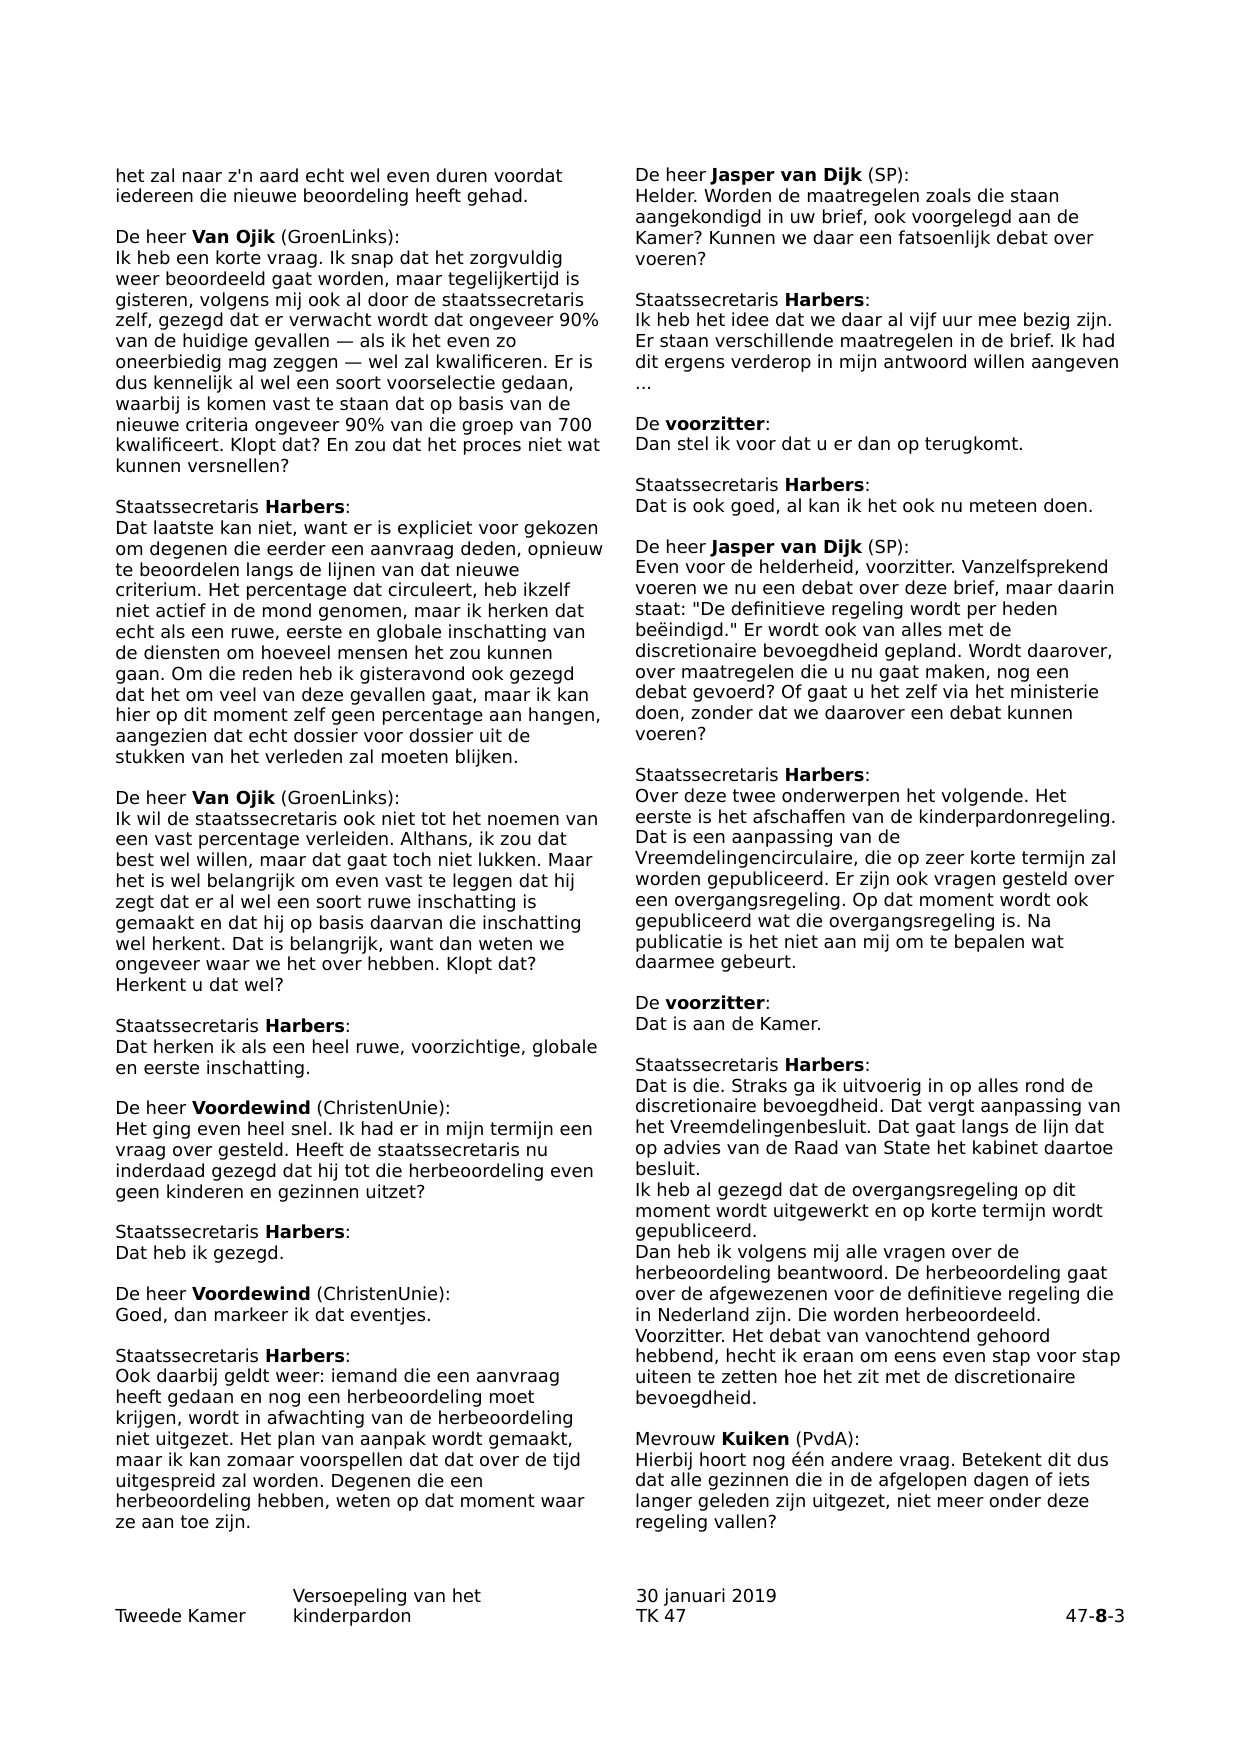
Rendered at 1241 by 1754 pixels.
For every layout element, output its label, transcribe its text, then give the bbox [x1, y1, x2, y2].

text Mevrouw Kuiken (PvdA): [635, 1429, 1125, 1449]
text Dat is ook goed, al kan ik het ook nu meteen doen. [635, 496, 1125, 517]
text Staatssecretaris Harbers: [115, 1222, 605, 1243]
text Voorzitter. Het debat van vanochtend gehoord hebbend, hecht ik eraan om eens even stap voor stap uiteen te zetten hoe het zit met de discretionaire bevoegdheid. [635, 1325, 1125, 1409]
text Staatssecretaris Harbers: [635, 475, 1125, 496]
text Dat is aan de Kamer. [635, 1014, 1125, 1034]
text Even voor de helderheid, voorzitter. Vanzelfsprekend voeren we nu een debat over deze brief, maar daarin staat: "De definitieve regeling wordt per heden beëindigd." Er wordt ook van alles met de discretionaire bevoegdheid gepland. Wordt daarover, over maatregelen die u nu gaat maken, nog een debat gevoerd? Of gaat u het zelf via het ministerie doen, zonder dat we daarover een debat kunnen voeren? [635, 557, 1125, 745]
text Dan heb ik volgens mij alle vragen over de herbeoordeling beantwoord. De herbeoordeling gaat over de afgewezenen voor de definitieve regeling die in Nederland zijn. Die worden herbeoordeeld. [635, 1242, 1125, 1325]
text Het ging even heel snel. Ik had er in mijn termijn een vraag over gesteld. Heeft de staatssecretaris nu inderdaad gezegd dat hij tot die herbeoordeling even geen kinderen en gezinnen uitzet? [115, 1119, 605, 1202]
text Dat heb ik gezegd. [115, 1243, 605, 1264]
text De heer Van Ojik (GroenLinks): [115, 227, 605, 248]
text De heer Voordewind (ChristenUnie): [115, 1284, 605, 1304]
text De heer Voordewind (ChristenUnie): [115, 1098, 605, 1119]
text Dan stel ik voor dat u er dan op terugkomt. [635, 434, 1125, 455]
text Ik heb al gezegd dat de overgangsregeling op dit moment wordt uitgewerkt en op korte termijn wordt gepubliceerd. [635, 1179, 1125, 1242]
text Staatssecretaris Harbers: [635, 289, 1125, 310]
text Over deze twee onderwerpen het volgende. Het eerste is het afschaffen van de kinderpardonregeling. Dat is een aanpassing van de Vreemdelingencirculaire, die op zeer korte termijn zal worden gepubliceerd. Er zijn ook vragen gesteld over een overgangsregeling. Op dat moment wordt ook gepubliceerd wat die overgangsregeling is. Na publicatie is het niet aan mij om te bepalen wat daarmee gebeurt. [635, 786, 1125, 973]
text Dat laatste kan niet, want er is expliciet voor gekozen om degenen die eerder een aanvraag deden, opnieuw te beoordelen langs de lijnen van dat nieuwe criterium. Het percentage dat circuleert, heb ikzelf niet actief in de mond genomen, maar ik herken dat echt als een ruwe, eerste en globale inschatting van de diensten om hoeveel mensen het zou kunnen gaan. Om die reden heb ik gisteravond ook gezegd dat het om veel van deze gevallen gaat, maar ik kan hier op dit moment zelf geen percentage aan hangen, aangezien dat echt dossier voor dossier uit de stukken van het verleden zal moeten blijken. [115, 518, 605, 768]
text Staatssecretaris Harbers: [635, 765, 1125, 786]
text De voorzitter: [635, 993, 1125, 1014]
text Ik wil de staatssecretaris ook niet tot het noemen van een vast percentage verleiden. Althans, ik zou dat best wel willen, maar dat gaat toch niet lukken. Maar het is wel belangrijk om even vast te leggen dat hij zegt dat er al wel een soort ruwe inschatting is gemaakt en dat hij op basis daarvan die inschatting wel herkent. Dat is belangrijk, want dan weten we ongeveer waar we het over hebben. Klopt dat? Herkent u dat wel? [115, 808, 605, 996]
text De heer Jasper van Dijk (SP): [635, 537, 1125, 557]
text Goed, dan markeer ik dat eventjes. [115, 1304, 605, 1325]
text Ook daarbij geldt weer: iemand die een aanvraag heeft gedaan en nog een herbeoordeling moet krijgen, wordt in afwachting van de herbeoordeling niet uitgezet. Het plan van aanpak wordt gemaakt, maar ik kan zomaar voorspellen dat dat over de tijd uitgespreid zal worden. Degenen die een herbeoordeling hebben, weten op dat moment waar ze aan toe zijn. [115, 1366, 605, 1533]
text het zal naar z'n aard echt wel even duren voordat iedereen die nieuwe beoordeling heeft gehad. [115, 165, 605, 207]
text De voorzitter: [635, 413, 1125, 434]
text Ik heb het idee dat we daar al vijf uur mee bezig zijn. Er staan verschillende maatregelen in de brief. Ik had dit ergens verderop in mijn antwoord willen aangeven ... [635, 310, 1125, 393]
text De heer Jasper van Dijk (SP): [635, 165, 1125, 186]
text Hierbij hoort nog één andere vraag. Betekent dit dus dat alle gezinnen die in de afgelopen dagen of iets langer geleden zijn uitgezet, niet meer onder deze regeling vallen? [635, 1449, 1125, 1533]
text Staatssecretaris Harbers: [115, 497, 605, 518]
text De heer Van Ojik (GroenLinks): [115, 788, 605, 808]
text Dat is die. Straks ga ik uitvoerig in op alles rond de discretionaire bevoegdheid. Dat vergt aanpassing van het Vreemdelingenbesluit. Dat gaat langs de lijn dat op advies van de Raad van State het kabinet daartoe besluit. [635, 1075, 1125, 1179]
text Staatssecretaris Harbers: [115, 1345, 605, 1366]
text Staatssecretaris Harbers: [635, 1054, 1125, 1075]
text Dat herken ik als een heel ruwe, voorzichtige, globale en eerste inschatting. [115, 1037, 605, 1078]
text Helder. Worden de maatregelen zoals die staan aangekondigd in uw brief, ook voorgelegd aan de Kamer? Kunnen we daar een fatsoenlijk debat over voeren? [635, 186, 1125, 269]
text Staatssecretaris Harbers: [115, 1016, 605, 1037]
text Ik heb een korte vraag. Ik snap dat het zorgvuldig weer beoordeeld gaat worden, maar tegelijkertijd is gisteren, volgens mij ook al door de staatssecretaris zelf, gezegd dat er verwacht wordt dat ongeveer 90% van de huidige gevallen — als ik het even zo oneerbiedig mag zeggen — wel zal kwalificeren. Er is dus kennelijk al wel een soort voorselectie gedaan, waarbij is komen vast te staan dat op basis van de nieuwe criteria ongeveer 90% van die groep van 700 kwalificeert. Klopt dat? En zou dat het proces niet wat kunnen versnellen? [115, 248, 605, 477]
